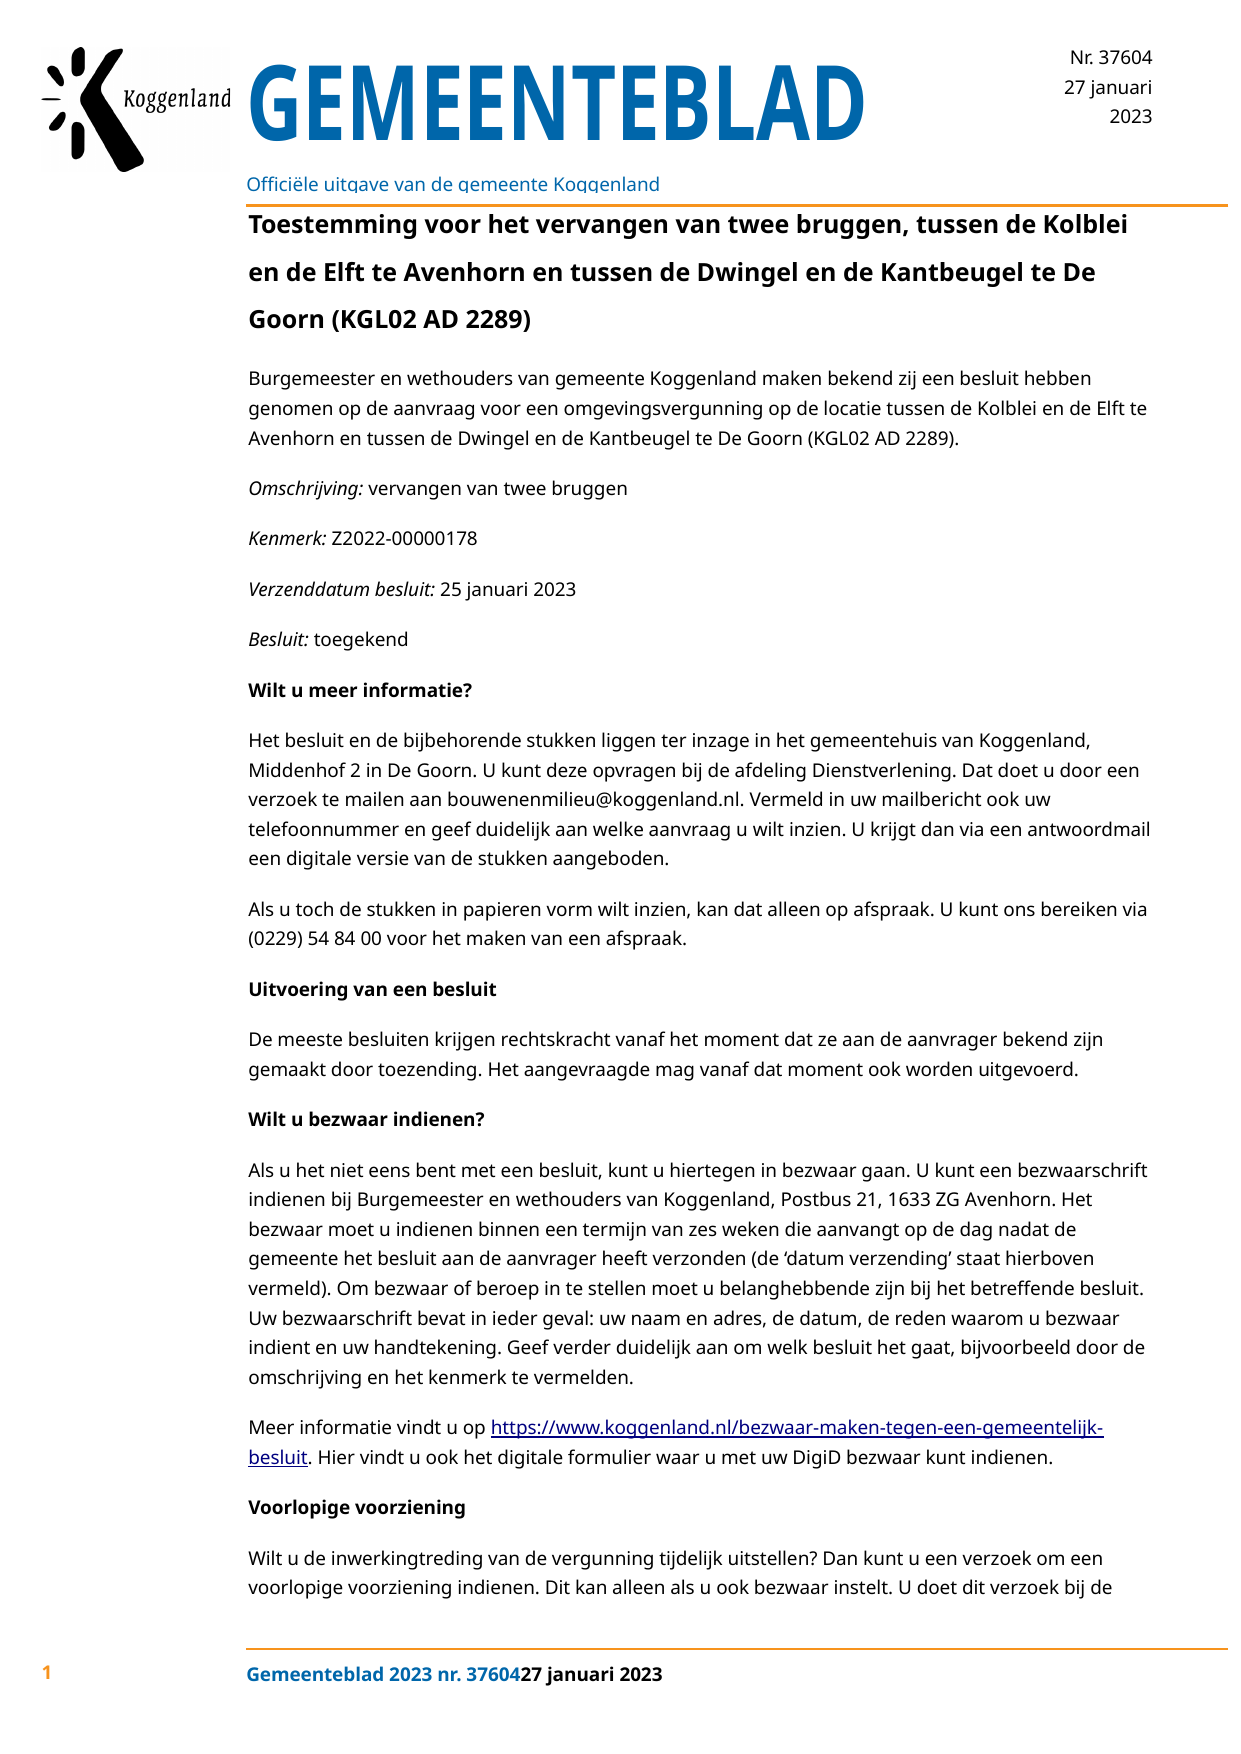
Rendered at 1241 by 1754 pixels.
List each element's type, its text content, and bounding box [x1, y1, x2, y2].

text Wilt u de inwerkingtreding van de vergunning tijdelijk uitstellen? Dan kunt u een verzoek om een voorlopige voorziening indienen. Dit kan alleen als u ook bezwaar instelt. U doet dit verzoek bij de [248, 1545, 1152, 1600]
text Toestemming voor het vervangen van twee bruggen, tussen de Kolblei en de Elft te Avenhorn en tussen de Dwingel en de Kantbeugel te De Goorn (KGL02 AD 2289) [248, 207, 1152, 336]
text De meeste besluiten krijgen rechtskracht vanaf het moment dat ze aan de aanvrager bekend zijn gemaakt door toezending. Het aangevraagde mag vanaf dat moment ook worden uitgevoerd. [248, 1026, 1152, 1082]
text Kenmerk: Z2022-00000178 [248, 526, 1152, 551]
text Besluit: toegekend [248, 626, 1152, 652]
text Burgemeester en wethouders van gemeente Koggenland maken bekend zij een besluit hebben genomen op de aanvraag voor een omgevingsvergunning op de locatie tussen de Kolblei en de Elft te Avenhorn en tussen de Dwingel en de Kantbeugel te De Goorn (KGL02 AD 2289). [248, 366, 1152, 450]
text Voorlopige voorziening [248, 1494, 1152, 1520]
text Als u het niet eens bent met een besluit, kunt u hiertegen in bezwaar gaan. U kunt een bezwaarschrift indienen bij Burgemeester en wethouders van Koggenland, Postbus 21, 1633 ZG Avenhorn. Het bezwaar moet u indienen binnen een termijn van zes weken die aanvangt op de dag nadat de gemeente het besluit aan de aanvrager heeft verzonden (de ‘datum verzending’ staat hierboven vermeld). Om bezwaar of beroep in te stellen moet u belanghebbende zijn bij het betreffende besluit. Uw bezwaarschrift bevat in ieder geval: uw naam en adres, de datum, de reden waarom u bezwaar indient en uw handtekening. Geef verder duidelijk aan om welk besluit het gaat, bijvoorbeeld door de omschrijving en het kenmerk te vermelden. [248, 1157, 1152, 1389]
text Verzenddatum besluit: 25 januari 2023 [248, 576, 1152, 602]
text Wilt u bezwaar indienen? [248, 1106, 1152, 1132]
text Meer informatie vindt u op https://www.koggenland.nl/bezwaar-maken-tegen-een-gemeentelijk-besluit. Hier vindt u ook het digitale formulier waar u met uw DigiD bezwaar kunt indienen. [248, 1414, 1152, 1469]
text Het besluit en de bijbehorende stukken liggen ter inzage in het gemeentehuis van Koggenland, Middenhof 2 in De Goorn. U kunt deze opvragen bij de afdeling Dienstverlening. Dat doet u door een verzoek te mailen aan bouwenenmilieu@koggenland.nl. Vermeld in uw mailbericht ook uw telefoonnummer en geef duidelijk aan welke aanvraag u wilt inzien. U krijgt dan via een antwoordmail een digitale versie van de stukken aangeboden. [248, 727, 1152, 871]
text Als u toch de stukken in papieren vorm wilt inzien, kan dat alleen op afspraak. U kunt ons bereiken via (0229) 54 84 00 voor het maken van een afspraak. [248, 896, 1152, 951]
picture [41, 47, 231, 172]
text Wilt u meer informatie? [248, 677, 1152, 702]
text Omschrijving: vervangen van twee bruggen [248, 475, 1152, 501]
text Uitvoering van een besluit [248, 976, 1152, 1002]
